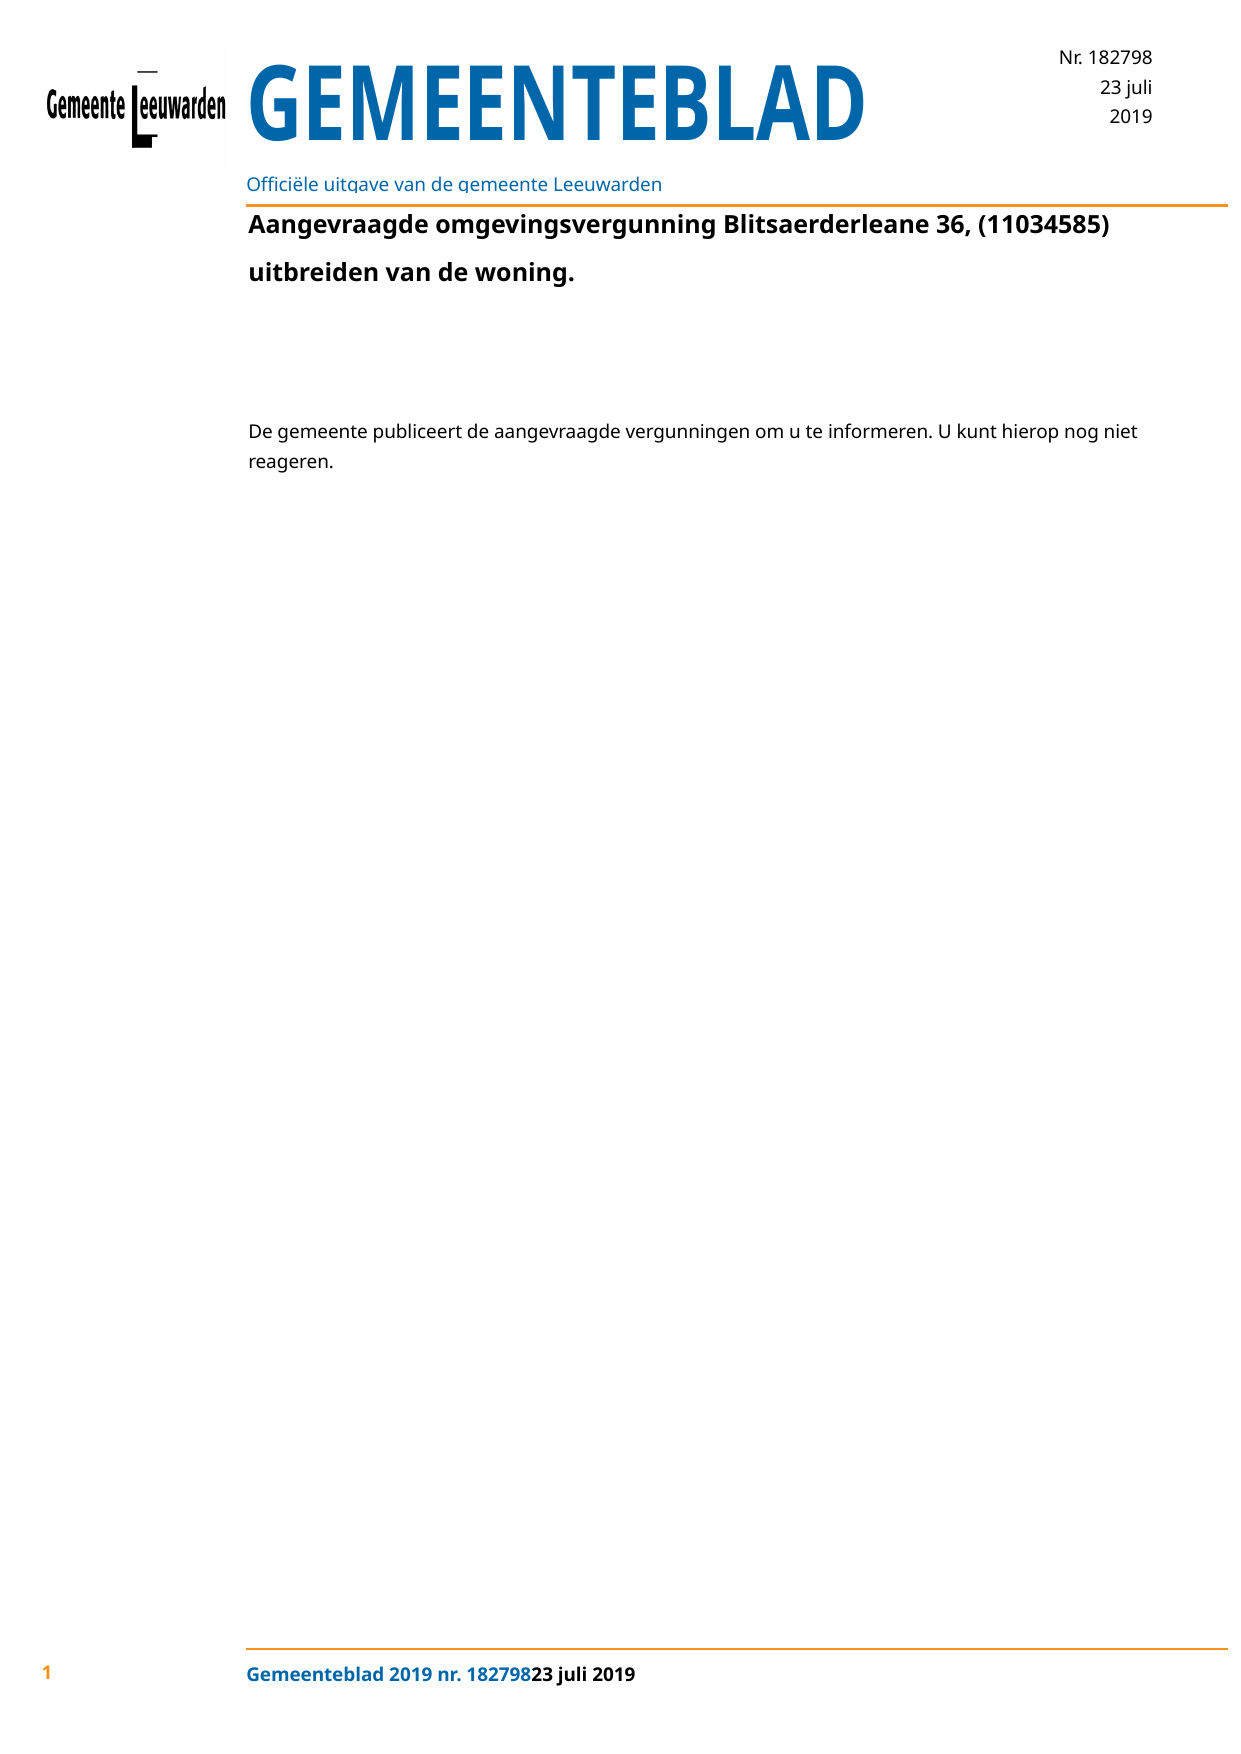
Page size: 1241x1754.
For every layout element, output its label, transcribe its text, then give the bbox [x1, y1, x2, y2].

text Aangevraagde omgevingsvergunning Blitsaerderleane 36, (11034585) uitbreiden van de woning. [248, 207, 1152, 288]
picture [41, 47, 231, 172]
text De gemeente publiceert de aangevraagde vergunningen om u te informeren. U kunt hierop nog niet reageren. [248, 419, 1152, 474]
